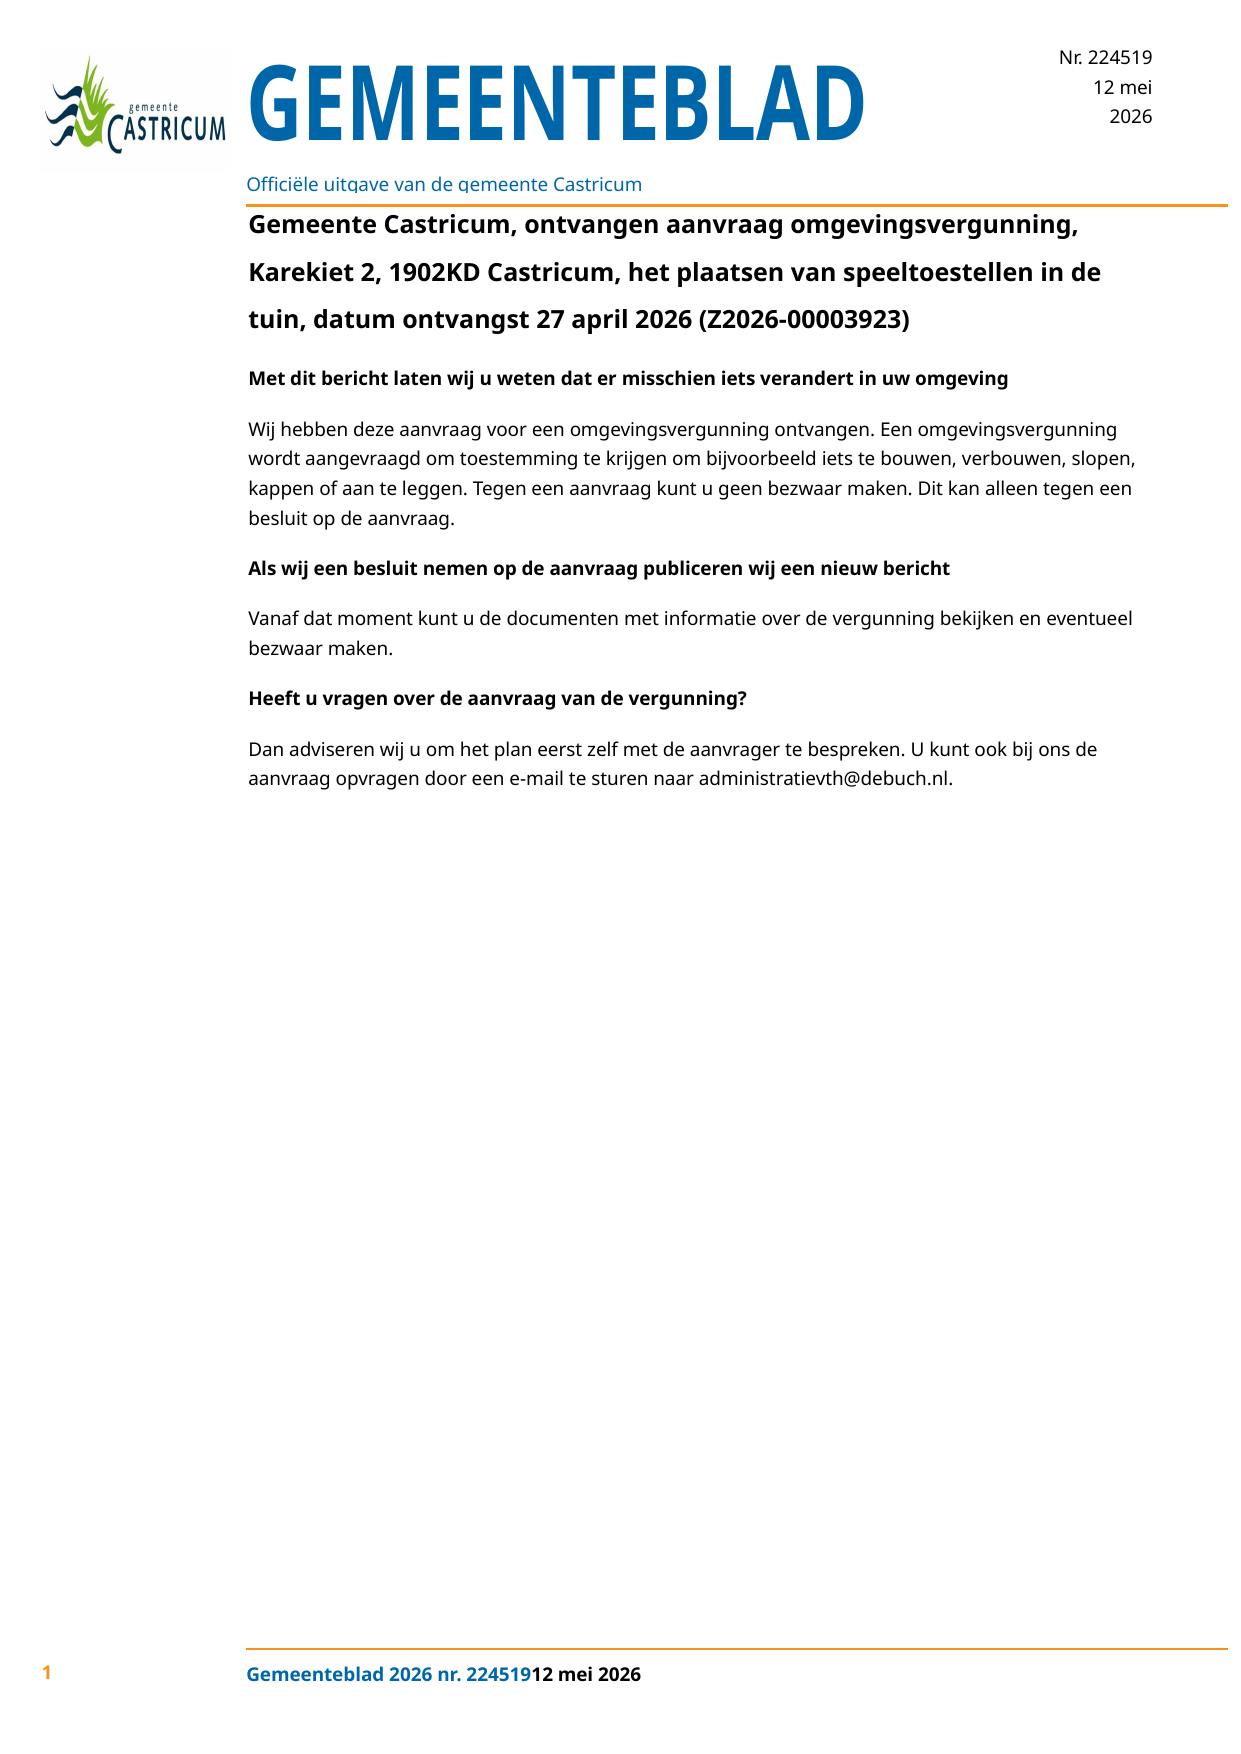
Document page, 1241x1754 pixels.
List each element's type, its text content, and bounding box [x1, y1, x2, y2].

picture [41, 47, 231, 172]
text Als wij een besluit nemen op de aanvraag publiceren wij een nieuw bericht [248, 555, 1152, 581]
text Met dit bericht laten wij u weten dat er misschien iets verandert in uw omgeving [248, 366, 1152, 391]
text Heeft u vragen over de aanvraag van de vergunning? [248, 686, 1152, 711]
text Wij hebben deze aanvraag voor een omgevingsvergunning ontvangen. Een omgevingsvergunning wordt aangevraagd om toestemming te krijgen om bijvoorbeeld iets te bouwen, verbouwen, slopen, kappen of aan te leggen. Tegen een aanvraag kunt u geen bezwaar maken. Dit kan alleen tegen een besluit op de aanvraag. [248, 416, 1152, 530]
text Vanaf dat moment kunt u de documenten met informatie over de vergunning bekijken en eventueel bezwaar maken. [248, 606, 1152, 661]
text Gemeente Castricum, ontvangen aanvraag omgevingsvergunning, Karekiet 2, 1902KD Castricum, het plaatsen van speeltoestellen in de tuin, datum ontvangst 27 april 2026 (Z2026-00003923) [248, 207, 1152, 336]
text Dan adviseren wij u om het plan eerst zelf met de aanvrager te bespreken. U kunt ook bij ons de aanvraag opvragen door een e-mail te sturen naar administratievth@debuch.nl. [248, 736, 1152, 791]
